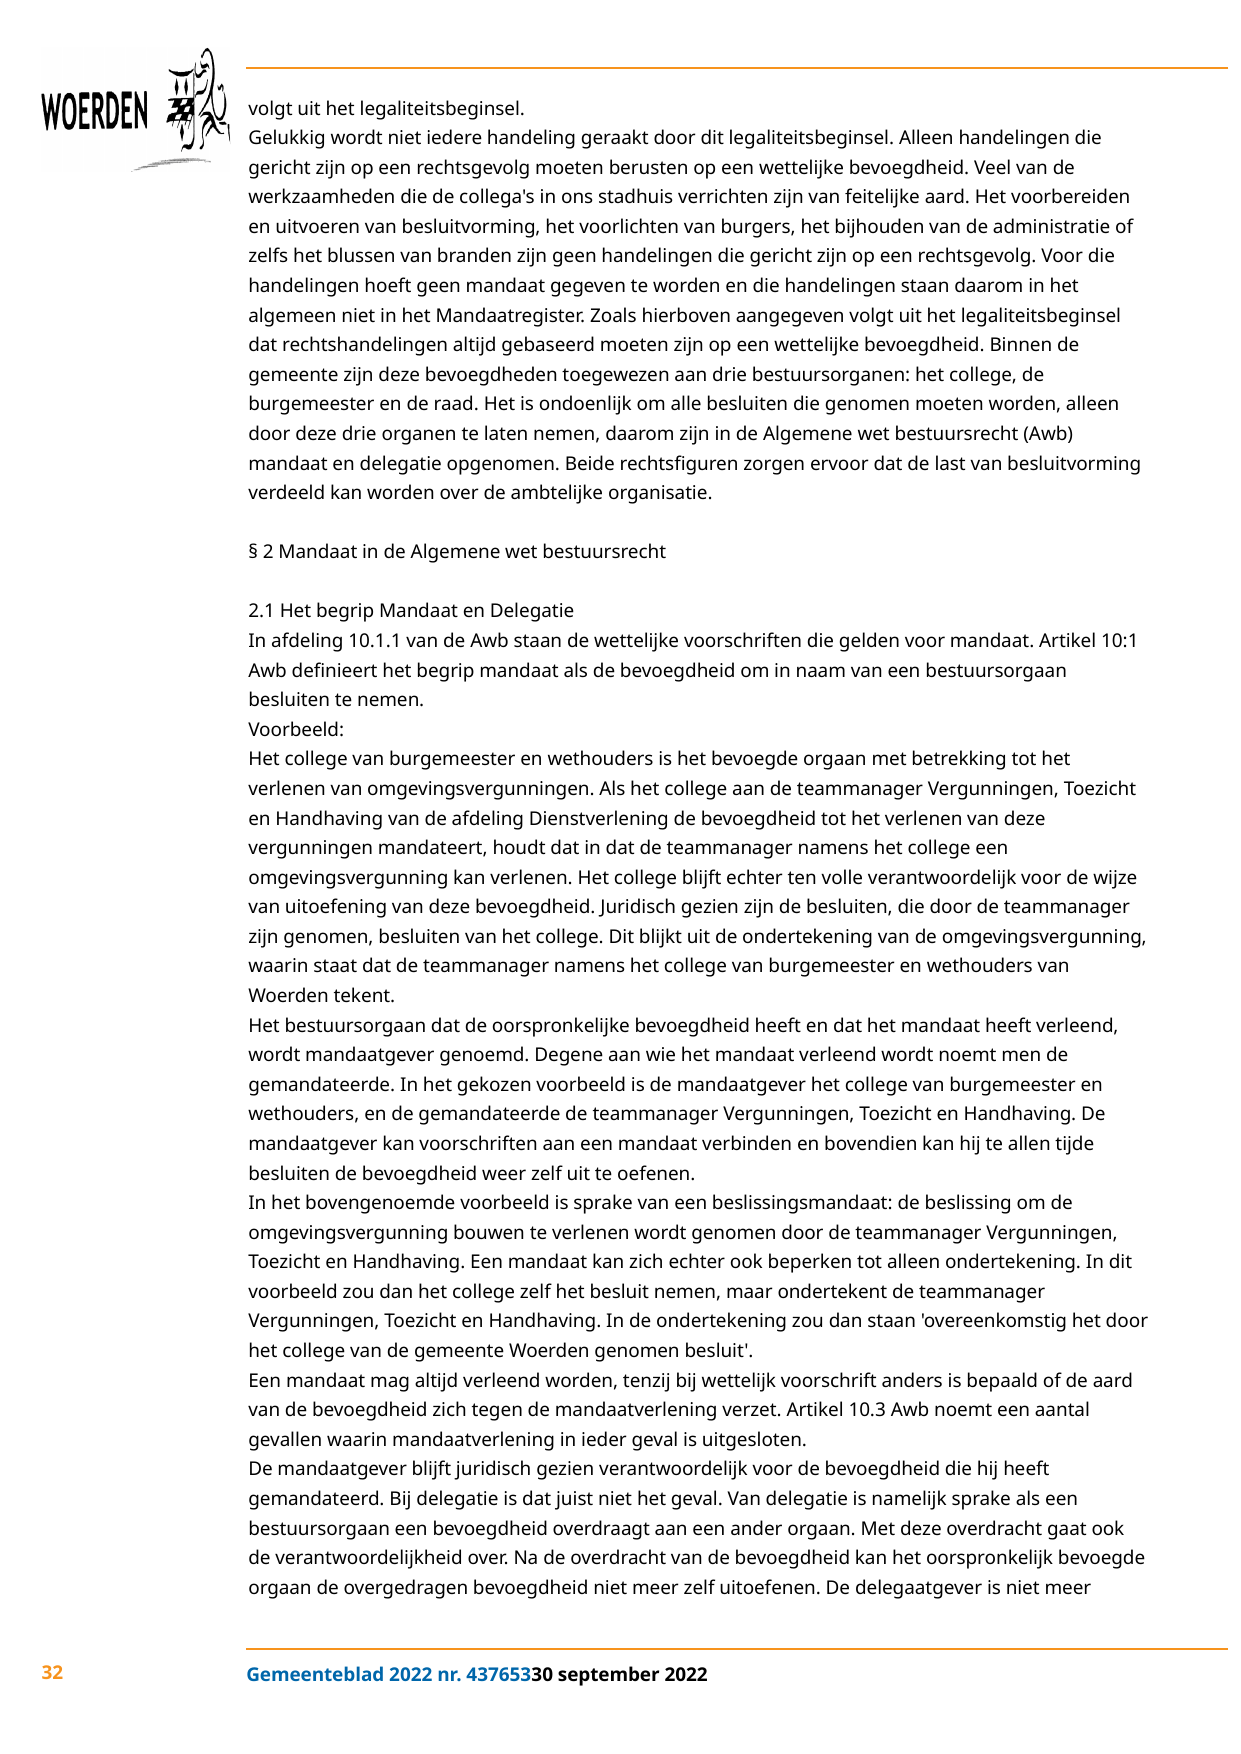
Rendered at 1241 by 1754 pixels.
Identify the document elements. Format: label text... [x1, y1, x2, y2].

text Het bestuursorgaan dat de oorspronkelijke bevoegdheid heeft en dat het mandaat heeft verleend, wordt mandaatgever genoemd. Degene aan wie het mandaat verleend wordt noemt men de gemandateerde. In het gekozen voorbeeld is de mandaatgever het college van burgemeester en wethouders, en de gemandateerde de teammanager Vergunningen, Toezicht en Handhaving. De mandaatgever kan voorschriften aan een mandaat verbinden en bovendien kan hij te allen tijde besluiten de bevoegdheid weer zelf uit te oefenen. [248, 1012, 1152, 1186]
text In het bovengenoemde voorbeeld is sprake van een beslissingsmandaat: de beslissing om de omgevingsvergunning bouwen te verlenen wordt genomen door de teammanager Vergunningen, Toezicht en Handhaving. Een mandaat kan zich echter ook beperken tot alleen ondertekening. In dit voorbeeld zou dan het college zelf het besluit nemen, maar ondertekent de teammanager Vergunningen, Toezicht en Handhaving. In de ondertekening zou dan staan 'overeenkomstig het door het college van de gemeente Woerden genomen besluit'. [248, 1189, 1152, 1363]
picture [41, 47, 231, 172]
text Voorbeeld: [248, 716, 1152, 742]
text 2.1 Het begrip Mandaat en Delegatie [248, 598, 1152, 623]
text volgt uit het legaliteitsbeginsel. [248, 95, 1152, 121]
text De mandaatgever blijft juridisch gezien verantwoordelijk voor de bevoegdheid die hij heeft gemandateerd. Bij delegatie is dat juist niet het geval. Van delegatie is namelijk sprake als een bestuursorgaan een bevoegdheid overdraagt aan een ander orgaan. Met deze overdracht gaat ook de verantwoordelijkheid over. Na de overdracht van de bevoegdheid kan het oorspronkelijk bevoegde orgaan de overgedragen bevoegdheid niet meer zelf uitoefenen. De delegaatgever is niet meer [248, 1456, 1152, 1600]
text Een mandaat mag altijd verleend worden, tenzij bij wettelijk voorschrift anders is bepaald of de aard van de bevoegdheid zich tegen de mandaatverlening verzet. Artikel 10.3 Awb noemt een aantal gevallen waarin mandaatverlening in ieder geval is uitgesloten. [248, 1367, 1152, 1452]
text In afdeling 10.1.1 van de Awb staan de wettelijke voorschriften die gelden voor mandaat. Artikel 10:1 Awb definieert het begrip mandaat als de bevoegdheid om in naam van een bestuursorgaan besluiten te nemen. [248, 627, 1152, 712]
text § 2 Mandaat in de Algemene wet bestuursrecht [248, 538, 1152, 564]
text Het college van burgemeester en wethouders is het bevoegde orgaan met betrekking tot het verlenen van omgevingsvergunningen. Als het college aan de teammanager Vergunningen, Toezicht en Handhaving van de afdeling Dienstverlening de bevoegdheid tot het verlenen van deze vergunningen mandateert, houdt dat in dat de teammanager namens het college een omgevingsvergunning kan verlenen. Het college blijft echter ten volle verantwoordelijk voor de wijze van uitoefening van deze bevoegdheid. Juridisch gezien zijn de besluiten, die door de teammanager zijn genomen, besluiten van het college. Dit blijkt uit de ondertekening van de omgevingsvergunning, waarin staat dat de teammanager namens het college van burgemeester en wethouders van Woerden tekent. [248, 746, 1152, 1008]
text Gelukkig wordt niet iedere handeling geraakt door dit legaliteitsbeginsel. Alleen handelingen die gericht zijn op een rechtsgevolg moeten berusten op een wettelijke bevoegdheid. Veel van de werkzaamheden die de collega's in ons stadhuis verrichten zijn van feitelijke aard. Het voorbereiden en uitvoeren van besluitvorming, het voorlichten van burgers, het bijhouden van de administratie of zelfs het blussen van branden zijn geen handelingen die gericht zijn op een rechtsgevolg. Voor die handelingen hoeft geen mandaat gegeven te worden en die handelingen staan daarom in het algemeen niet in het Mandaatregister. Zoals hierboven aangegeven volgt uit het legaliteitsbeginsel dat rechtshandelingen altijd gebaseerd moeten zijn op een wettelijke bevoegdheid. Binnen de gemeente zijn deze bevoegdheden toegewezen aan drie bestuursorganen: het college, de burgemeester en de raad. Het is ondoenlijk om alle besluiten die genomen moeten worden, alleen door deze drie organen te laten nemen, daarom zijn in de Algemene wet bestuursrecht (Awb) mandaat en delegatie opgenomen. Beide rechtsfiguren zorgen ervoor dat de last van besluitvorming verdeeld kan worden over de ambtelijke organisatie. [248, 124, 1152, 505]
